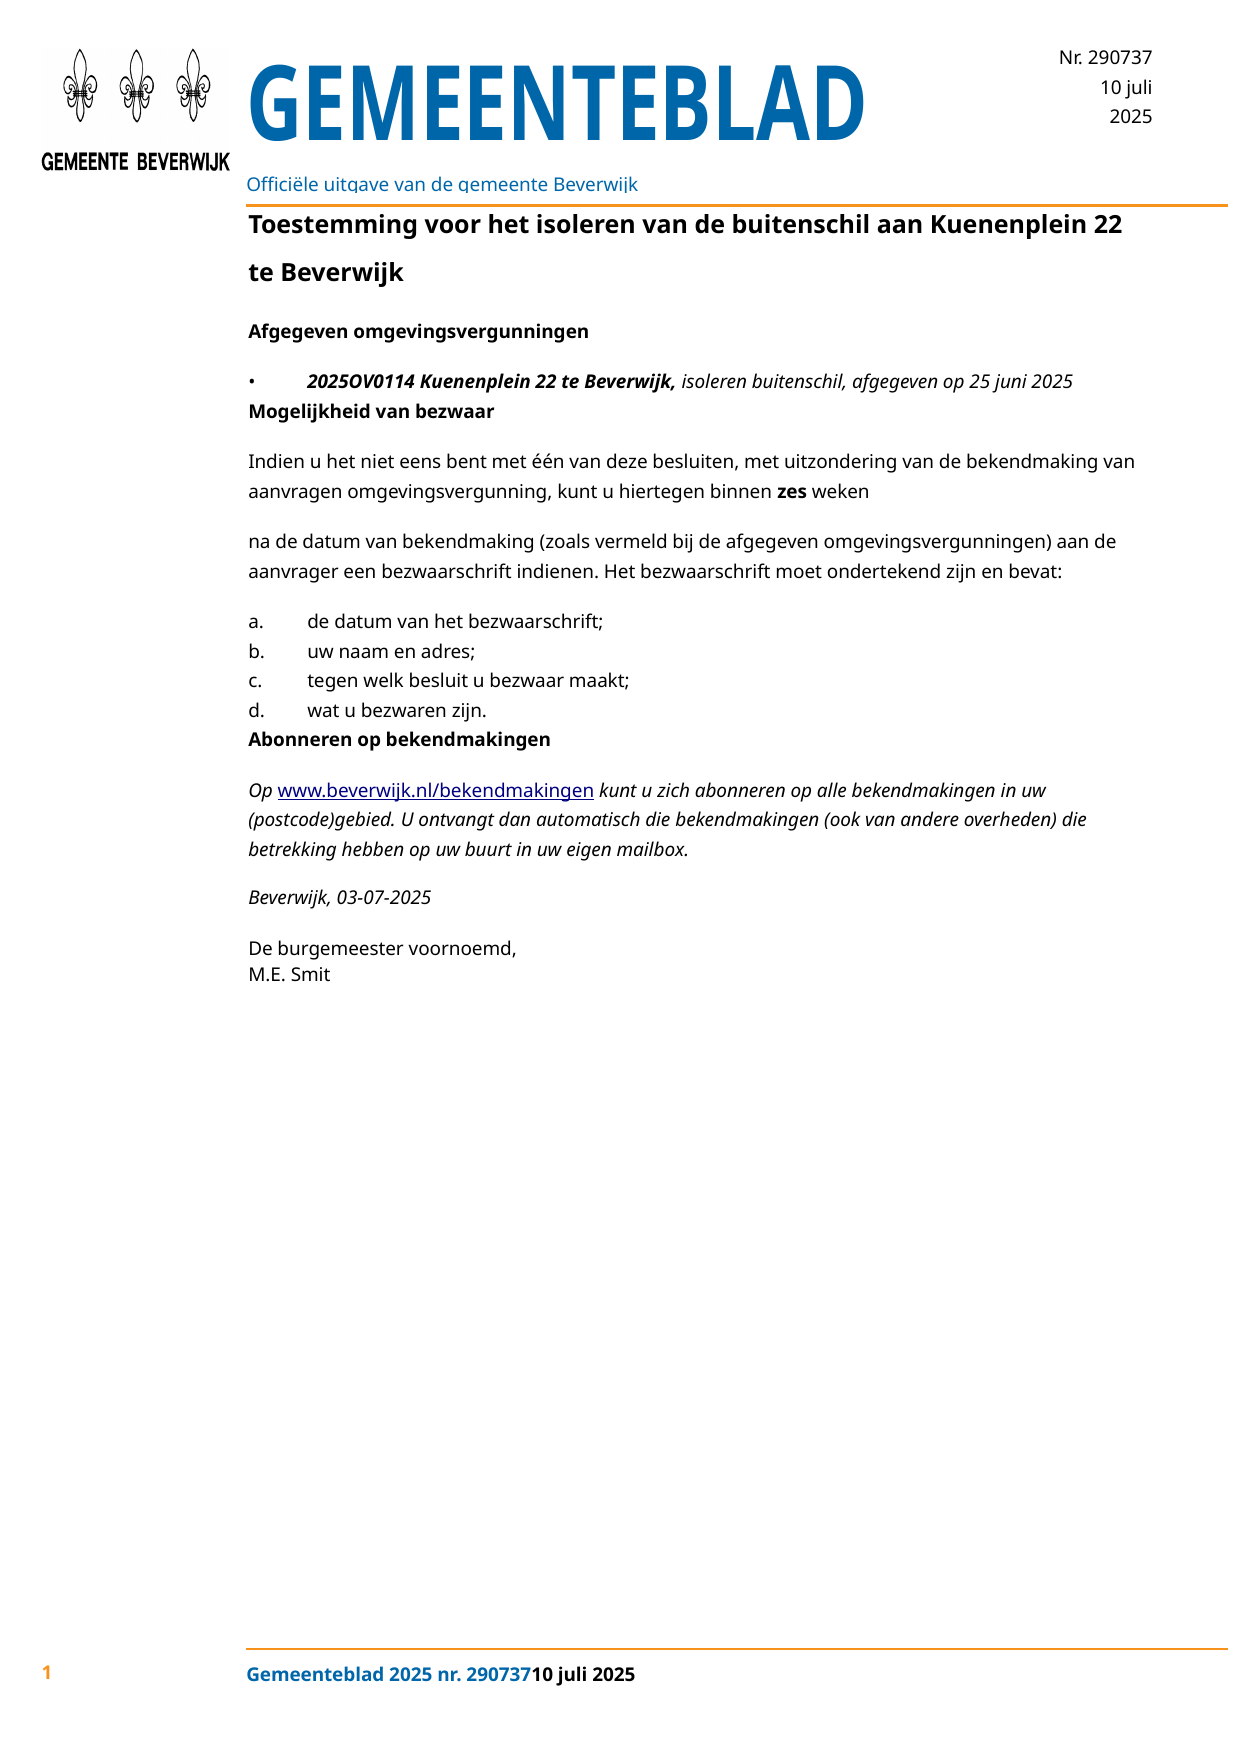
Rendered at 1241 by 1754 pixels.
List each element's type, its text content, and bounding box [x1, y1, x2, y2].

picture [41, 47, 231, 172]
text M.E. Smit [248, 961, 1152, 987]
text Indien u het niet eens bent met één van deze besluiten, met uitzondering van de bekendmaking van aanvragen omgevingsvergunning, kunt u hiertegen binnen zes weken [248, 448, 1152, 504]
text Mogelijkheid van bezwaar [248, 398, 1152, 424]
text Afgegeven omgevingsvergunningen [248, 318, 1152, 344]
list wat u bezwaren zijn. [248, 697, 1152, 723]
text na de datum van bekendmaking (zoals vermeld bij de afgegeven omgevingsvergunningen) aan de aanvrager een bezwaarschrift indienen. Het bezwaarschrift moet ondertekend zijn en bevat: [248, 528, 1152, 584]
list de datum van het bezwaarschrift; [248, 608, 1152, 634]
text Abonneren op bekendmakingen [248, 727, 1152, 752]
list 2025OV0114 Kuenenplein 22 te Beverwijk, isoleren buitenschil, afgegeven op 25 juni 2025 [248, 368, 1152, 394]
text Beverwijk, 03-07-2025 [248, 884, 1152, 910]
text De burgemeester voornoemd, [248, 936, 1152, 961]
list tegen welk besluit u bezwaar maakt; [248, 667, 1152, 693]
list uw naam en adres; [248, 638, 1152, 664]
text Op www.beverwijk.nl/bekendmakingen kunt u zich abonneren op alle bekendmakingen in uw (postcode)gebied. U ontvangt dan automatisch die bekendmakingen (ook van andere overheden) die betrekking hebben op uw buurt in uw eigen mailbox. [248, 777, 1152, 862]
text Toestemming voor het isoleren van de buitenschil aan Kuenenplein 22 te Beverwijk [248, 207, 1152, 288]
